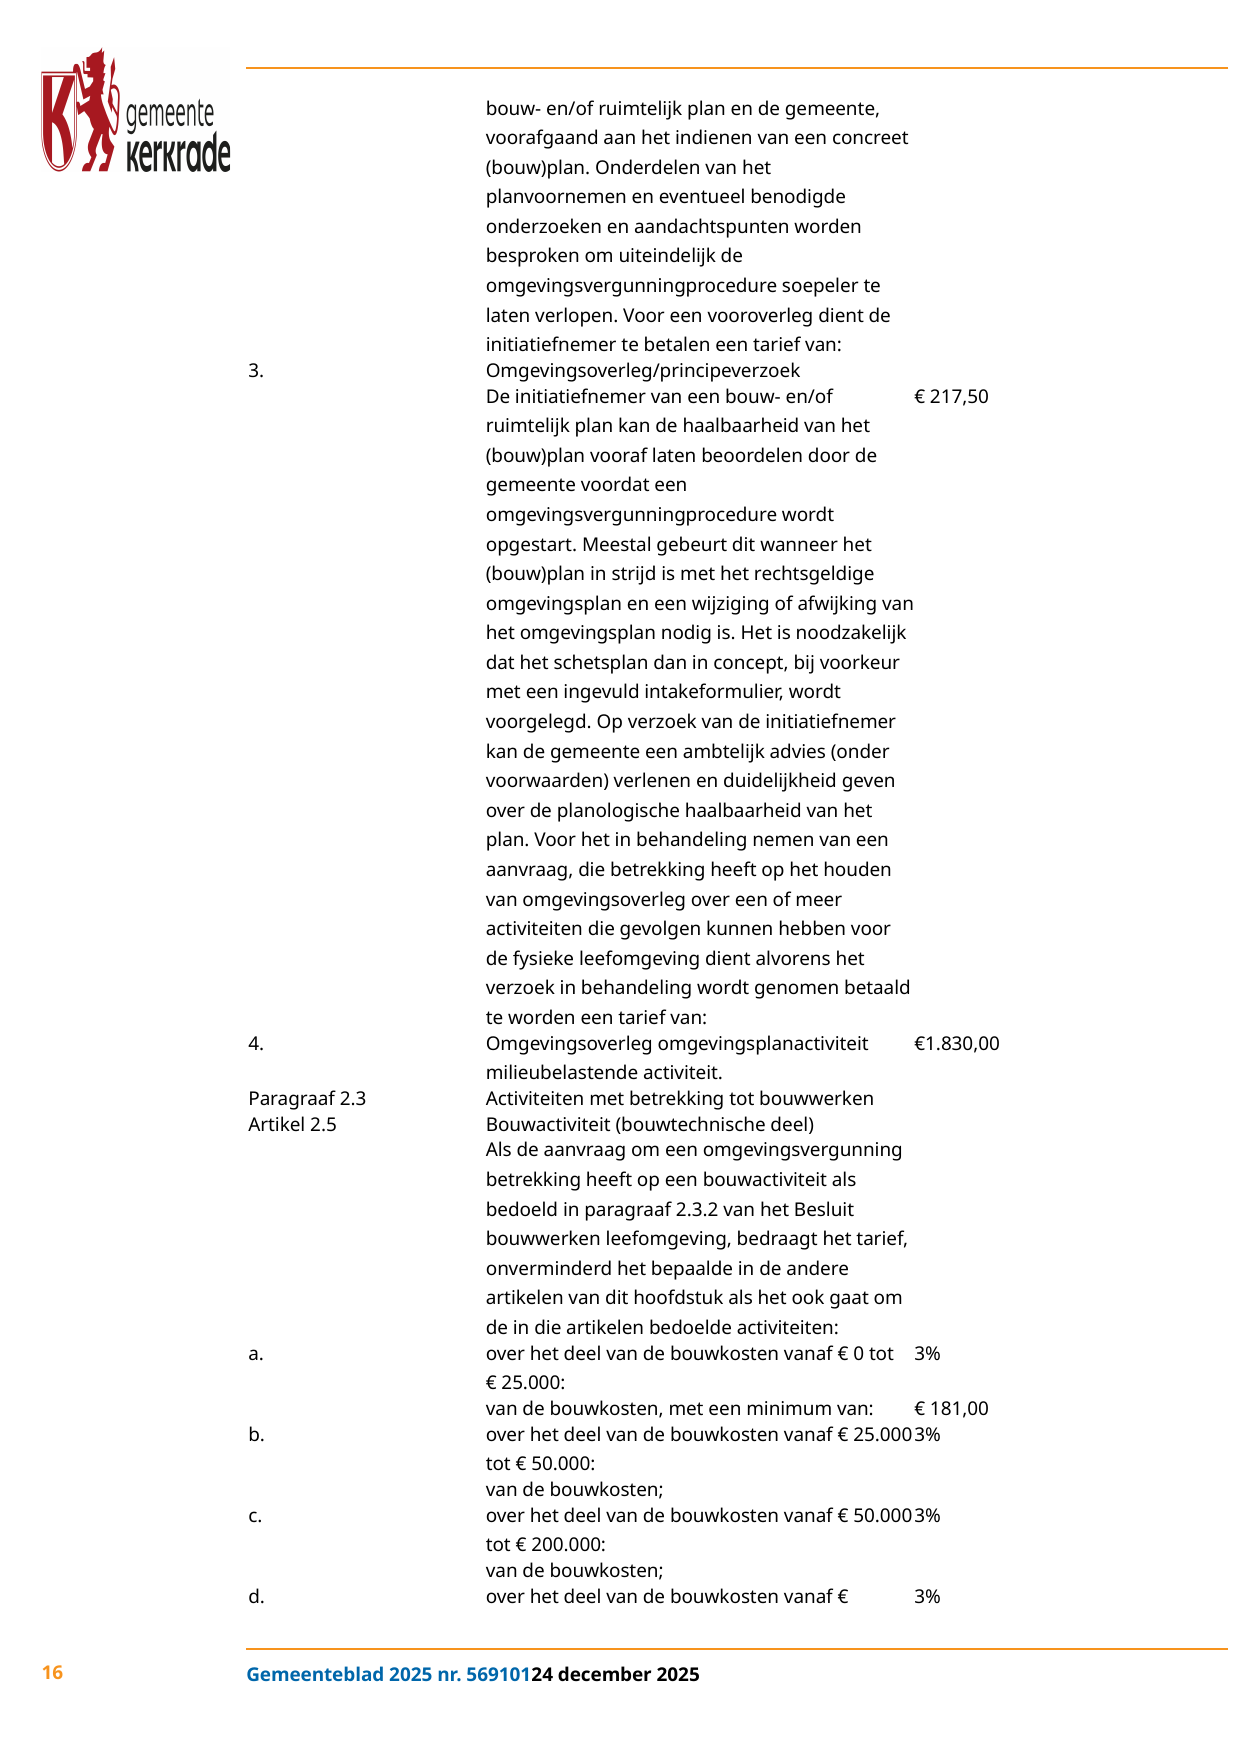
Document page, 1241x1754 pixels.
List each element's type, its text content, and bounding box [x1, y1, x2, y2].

table_cell 3% [914, 1583, 1152, 1609]
table_cell Activiteiten met betrekking tot bouwwerken [486, 1085, 914, 1111]
table_cell 4. [248, 1030, 486, 1085]
table_cell bouw- en/of ruimtelijk plan en de gemeente, voorafgaand aan het indienen van een concreet (bouw)plan. Onderdelen van het planvoornemen en eventueel benodigde onderzoeken en aandachtspunten worden besproken om uiteindelijk de omgevingsvergunningprocedure soepeler te laten verlopen. Voor een vooroverleg dient de initiatiefnemer te betalen een tarief van: [486, 95, 914, 357]
table_cell 3% [914, 1502, 1152, 1557]
table_cell [914, 1085, 1152, 1111]
table_cell over het deel van de bouwkosten vanaf € 0 tot € 25.000: [486, 1340, 914, 1395]
table_cell [914, 1137, 1152, 1340]
table_cell Bouwactiviteit (bouwtechnische deel) [486, 1111, 914, 1137]
table_cell [914, 1111, 1152, 1137]
table_cell 3. [248, 357, 486, 383]
table_cell over het deel van de bouwkosten vanaf € [486, 1583, 914, 1609]
table_cell over het deel van de bouwkosten vanaf € 50.000 tot € 200.000: [486, 1502, 914, 1557]
picture [41, 47, 231, 172]
table_cell 3% [914, 1421, 1152, 1476]
table_cell De initiatiefnemer van een bouw- en/of ruimtelijk plan kan de haalbaarheid van het (bouw)plan vooraf laten beoordelen door de gemeente voordat een omgevingsvergunningprocedure wordt opgestart. Meestal gebeurt dit wanneer het (bouw)plan in strijd is met het rechtsgeldige omgevingsplan en een wijziging of afwijking van het omgevingsplan nodig is. Het is noodzakelijk dat het schetsplan dan in concept, bij voorkeur met een ingevuld intakeformulier, wordt voorgelegd. Op verzoek van de initiatiefnemer kan de gemeente een ambtelijk advies (onder voorwaarden) verlenen en duidelijkheid geven over de planologische haalbaarheid van het plan. Voor het in behandeling nemen van een aanvraag, die betrekking heeft op het houden van omgevingsoverleg over een of meer activiteiten die gevolgen kunnen hebben voor de fysieke leefomgeving dient alvorens het verzoek in behandeling wordt genomen betaald te worden een tarief van: [486, 383, 914, 1030]
table_cell [248, 1557, 486, 1583]
table_cell Artikel 2.5 [248, 1111, 486, 1137]
table_cell Als de aanvraag om een omgevingsvergunning betrekking heeft op een bouwactiviteit als bedoeld in paragraaf 2.3.2 van het Besluit bouwwerken leefomgeving, bedraagt het tarief, onverminderd het bepaalde in de andere artikelen van dit hoofdstuk als het ook gaat om de in die artikelen bedoelde activiteiten: [486, 1137, 914, 1340]
table_cell [248, 1395, 486, 1421]
table_cell € 181,00 [914, 1395, 1152, 1421]
table_cell [914, 357, 1152, 383]
table_cell c. [248, 1502, 486, 1557]
table_cell [914, 1557, 1152, 1583]
table_cell [248, 1476, 486, 1502]
table_cell van de bouwkosten; [486, 1476, 914, 1502]
table_cell d. [248, 1583, 486, 1609]
table_cell van de bouwkosten, met een minimum van: [486, 1395, 914, 1421]
table_cell a. [248, 1340, 486, 1395]
table_cell Omgevingsoverleg omgevingsplanactiviteit milieubelastende activiteit. [486, 1030, 914, 1085]
table_cell € 217,50 [914, 383, 1152, 1030]
table_cell [914, 1476, 1152, 1502]
table_cell over het deel van de bouwkosten vanaf € 25.000 tot € 50.000: [486, 1421, 914, 1476]
table_cell 3% [914, 1340, 1152, 1395]
table_cell van de bouwkosten; [486, 1557, 914, 1583]
table_cell [914, 95, 1152, 357]
table_cell b. [248, 1421, 486, 1476]
table_cell [248, 383, 486, 1030]
table_cell Paragraaf 2.3 [248, 1085, 486, 1111]
table_cell €1.830,00 [914, 1030, 1152, 1085]
table_cell Omgevingsoverleg/principeverzoek [486, 357, 914, 383]
table_cell [248, 1137, 486, 1340]
table_cell [248, 95, 486, 357]
